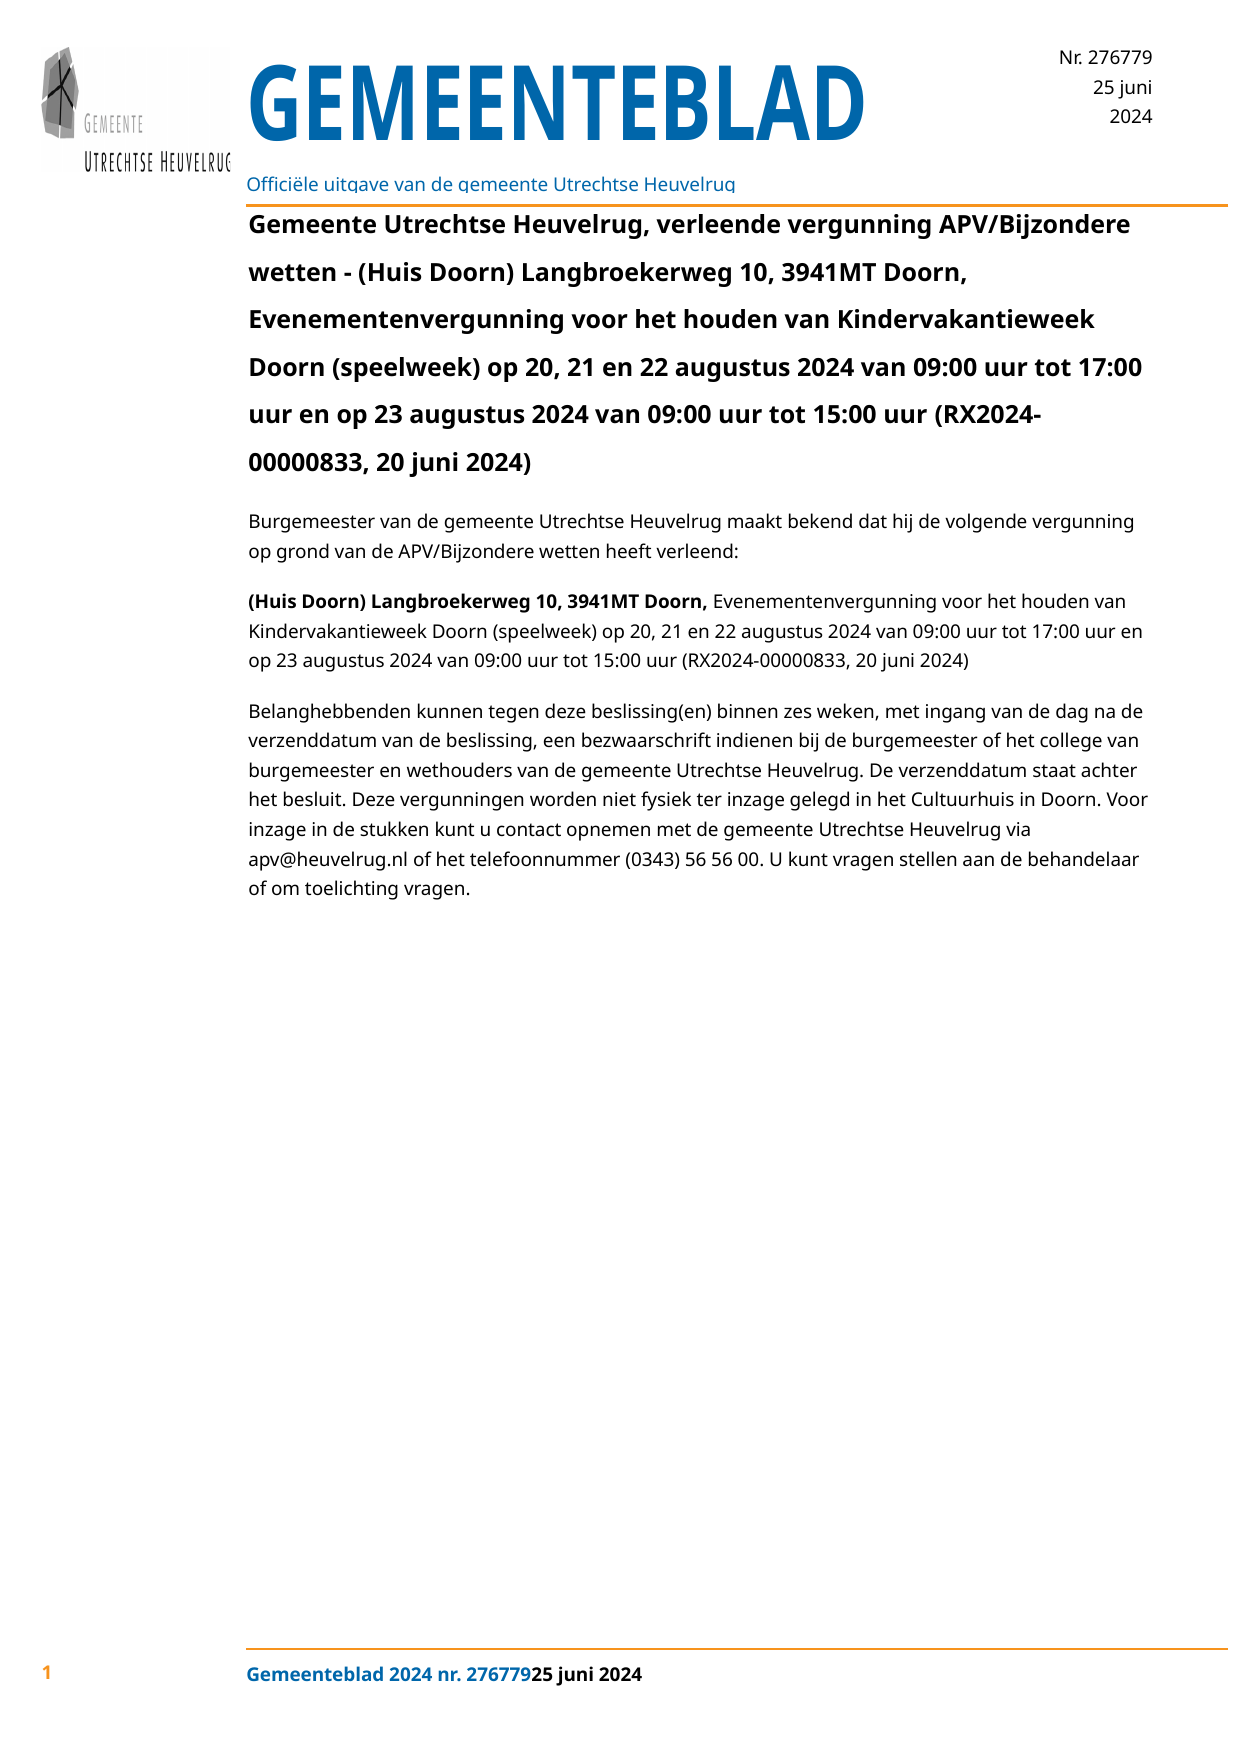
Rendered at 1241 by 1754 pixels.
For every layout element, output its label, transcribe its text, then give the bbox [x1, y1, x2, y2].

text Gemeente Utrechtse Heuvelrug, verleende vergunning APV/Bijzondere wetten - (Huis Doorn) Langbroekerweg 10, 3941MT Doorn, Evenementenvergunning voor het houden van Kindervakantieweek Doorn (speelweek) op 20, 21 en 22 augustus 2024 van 09:00 uur tot 17:00 uur en op 23 augustus 2024 van 09:00 uur tot 15:00 uur (RX2024-00000833, 20 juni 2024) [248, 207, 1152, 479]
text Belanghebbenden kunnen tegen deze beslissing(en) binnen zes weken, met ingang van de dag na de verzenddatum van de beslissing, een bezwaarschrift indienen bij de burgemeester of het college van burgemeester en wethouders van de gemeente Utrechtse Heuvelrug. De verzenddatum staat achter het besluit. Deze vergunningen worden niet fysiek ter inzage gelegd in het Cultuurhuis in Doorn. Voor inzage in de stukken kunt u contact opnemen met de gemeente Utrechtse Heuvelrug via apv@heuvelrug.nl of het telefoonnummer (0343) 56 56 00. U kunt vragen stellen aan de behandelaar of om toelichting vragen. [248, 698, 1152, 901]
text Burgemeester van de gemeente Utrechtse Heuvelrug maakt bekend dat hij de volgende vergunning op grond van de APV/Bijzondere wetten heeft verleend: [248, 508, 1152, 564]
text (Huis Doorn) Langbroekerweg 10, 3941MT Doorn, Evenementenvergunning voor het houden van Kindervakantieweek Doorn (speelweek) op 20, 21 en 22 augustus 2024 van 09:00 uur tot 17:00 uur en op 23 augustus 2024 van 09:00 uur tot 15:00 uur (RX2024-00000833, 20 juni 2024) [248, 588, 1152, 673]
picture [41, 47, 231, 172]
